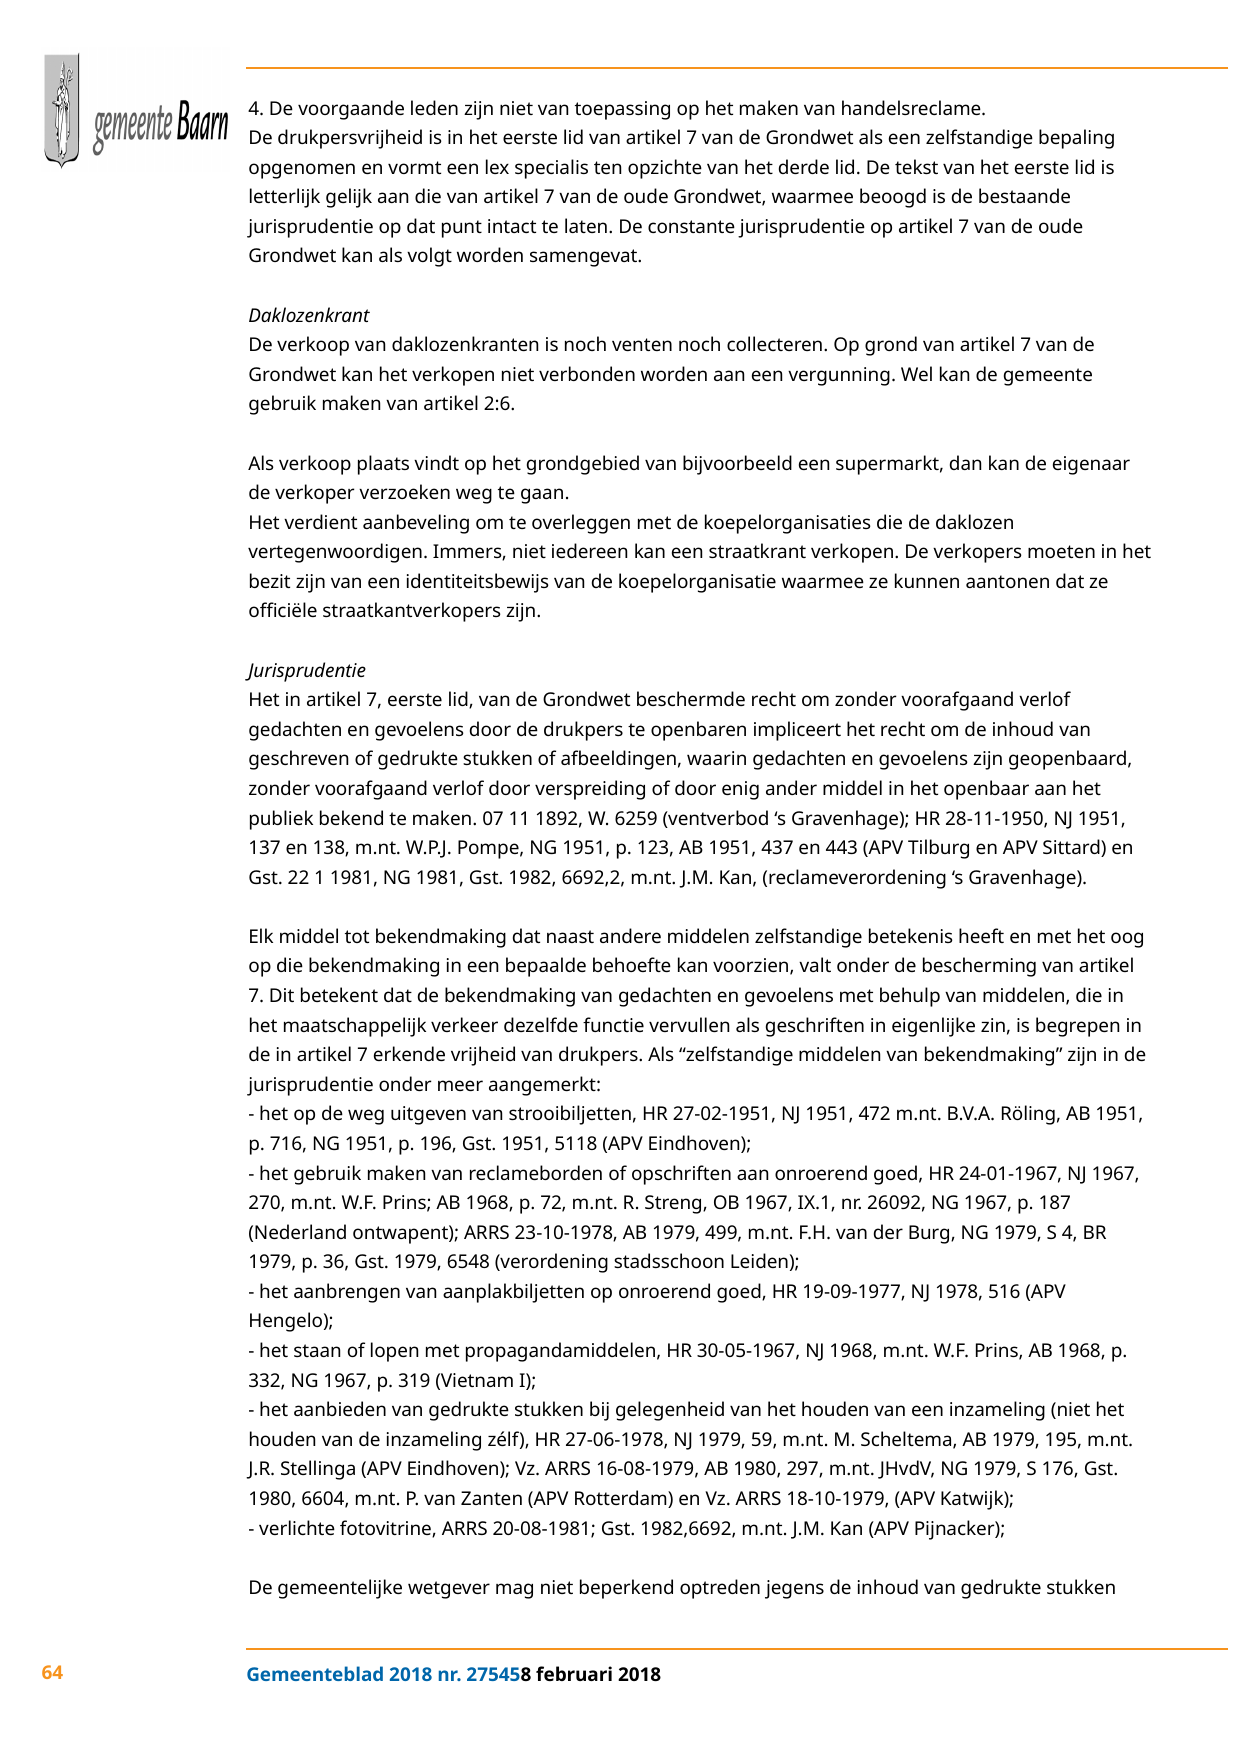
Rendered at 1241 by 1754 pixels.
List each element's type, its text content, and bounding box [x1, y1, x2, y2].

text Het verdient aanbeveling om te overleggen met de koepelorganisaties die de daklozen vertegenwoordigen. Immers, niet iedereen kan een straatkrant verkopen. De verkopers moeten in het bezit zijn van een identiteitsbewijs van de koepelorganisatie waarmee ze kunnen aantonen dat ze officiële straatkantverkopers zijn. [248, 509, 1152, 623]
picture [41, 47, 231, 172]
text Als verkoop plaats vindt op het grondgebied van bijvoorbeeld een supermarkt, dan kan de eigenaar de verkoper verzoeken weg te gaan. [248, 450, 1152, 505]
text - het aanbieden van gedrukte stukken bij gelegenheid van het houden van een inzameling (niet het houden van de inzameling zélf), HR 27-06-1978, NJ 1979, 59, m.nt. M. Scheltema, AB 1979, 195, m.nt. J.R. Stellinga (APV Eindhoven); Vz. ARRS 16-08-1979, AB 1980, 297, m.nt. JHvdV, NG 1979, S 176, Gst. 1980, 6604, m.nt. P. van Zanten (APV Rotterdam) en Vz. ARRS 18-10-1979, (APV Katwijk); [248, 1396, 1152, 1511]
text Het in artikel 7, eerste lid, van de Grondwet beschermde recht om zonder voorafgaand verlof gedachten en gevoelens door de drukpers te openbaren impliceert het recht om de inhoud van geschreven of gedrukte stukken of afbeeldingen, waarin gedachten en gevoelens zijn geopenbaard, zonder voorafgaand verlof door verspreiding of door enig ander middel in het openbaar aan het publiek bekend te maken. 07 11 1892, W. 6259 (ventverbod ‘s Gravenhage); HR 28-11-1950, NJ 1951, 137 en 138, m.nt. W.P.J. Pompe, NG 1951, p. 123, AB 1951, 437 en 443 (APV Tilburg en APV Sittard) en Gst. 22 1 1981, NG 1981, Gst. 1982, 6692,2, m.nt. J.M. Kan, (reclameverordening ‘s Gravenhage). [248, 686, 1152, 890]
text Daklozenkrant [248, 302, 1152, 328]
text De drukpersvrijheid is in het eerste lid van artikel 7 van de Grondwet als een zelfstandige bepaling opgenomen en vormt een lex specialis ten opzichte van het derde lid. De tekst van het eerste lid is letterlijk gelijk aan die van artikel 7 van de oude Grondwet, waarmee beoogd is de bestaande jurisprudentie op dat punt intact te laten. De constante jurisprudentie op artikel 7 van de oude Grondwet kan als volgt worden samengevat. [248, 124, 1152, 268]
text Elk middel tot bekendmaking dat naast andere middelen zelfstandige betekenis heeft en met het oog op die bekendmaking in een bepaalde behoefte kan voorzien, valt onder de bescherming van artikel 7. Dit betekent dat de bekendmaking van gedachten en gevoelens met behulp van middelen, die in het maatschappelijk verkeer dezelfde functie vervullen als geschriften in eigenlijke zin, is begrepen in de in artikel 7 erkende vrijheid van drukpers. Als “zelfstandige middelen van bekendmaking” zijn in de jurisprudentie onder meer aangemerkt: [248, 923, 1152, 1097]
text De verkoop van daklozenkranten is noch venten noch collecteren. Op grond van artikel 7 van de Grondwet kan het verkopen niet verbonden worden aan een vergunning. Wel kan de gemeente gebruik maken van artikel 2:6. [248, 331, 1152, 416]
text - verlichte fotovitrine, ARRS 20-08-1981; Gst. 1982,6692, m.nt. J.M. Kan (APV Pijnacker); [248, 1515, 1152, 1541]
text - het staan of lopen met propagandamiddelen, HR 30-05-1967, NJ 1968, m.nt. W.F. Prins, AB 1968, p. 332, NG 1967, p. 319 (Vietnam I); [248, 1337, 1152, 1393]
text De gemeentelijke wetgever mag niet beperkend optreden jegens de inhoud van gedrukte stukken [248, 1574, 1152, 1600]
text - het op de weg uitgeven van strooibiljetten, HR 27-02-1951, NJ 1951, 472 m.nt. B.V.A. Röling, AB 1951, p. 716, NG 1951, p. 196, Gst. 1951, 5118 (APV Eindhoven); [248, 1101, 1152, 1156]
text - het gebruik maken van reclameborden of opschriften aan onroerend goed, HR 24-01-1967, NJ 1967, 270, m.nt. W.F. Prins; AB 1968, p. 72, m.nt. R. Streng, OB 1967, IX.1, nr. 26092, NG 1967, p. 187 (Nederland ontwapent); ARRS 23-10-1978, AB 1979, 499, m.nt. F.H. van der Burg, NG 1979, S 4, BR 1979, p. 36, Gst. 1979, 6548 (verordening stadsschoon Leiden); [248, 1160, 1152, 1274]
text - het aanbrengen van aanplakbiljetten op onroerend goed, HR 19-09-1977, NJ 1978, 516 (APV Hengelo); [248, 1278, 1152, 1333]
text Jurisprudentie [248, 657, 1152, 683]
text 4. De voorgaande leden zijn niet van toepassing op het maken van handelsreclame. [248, 95, 1152, 121]
